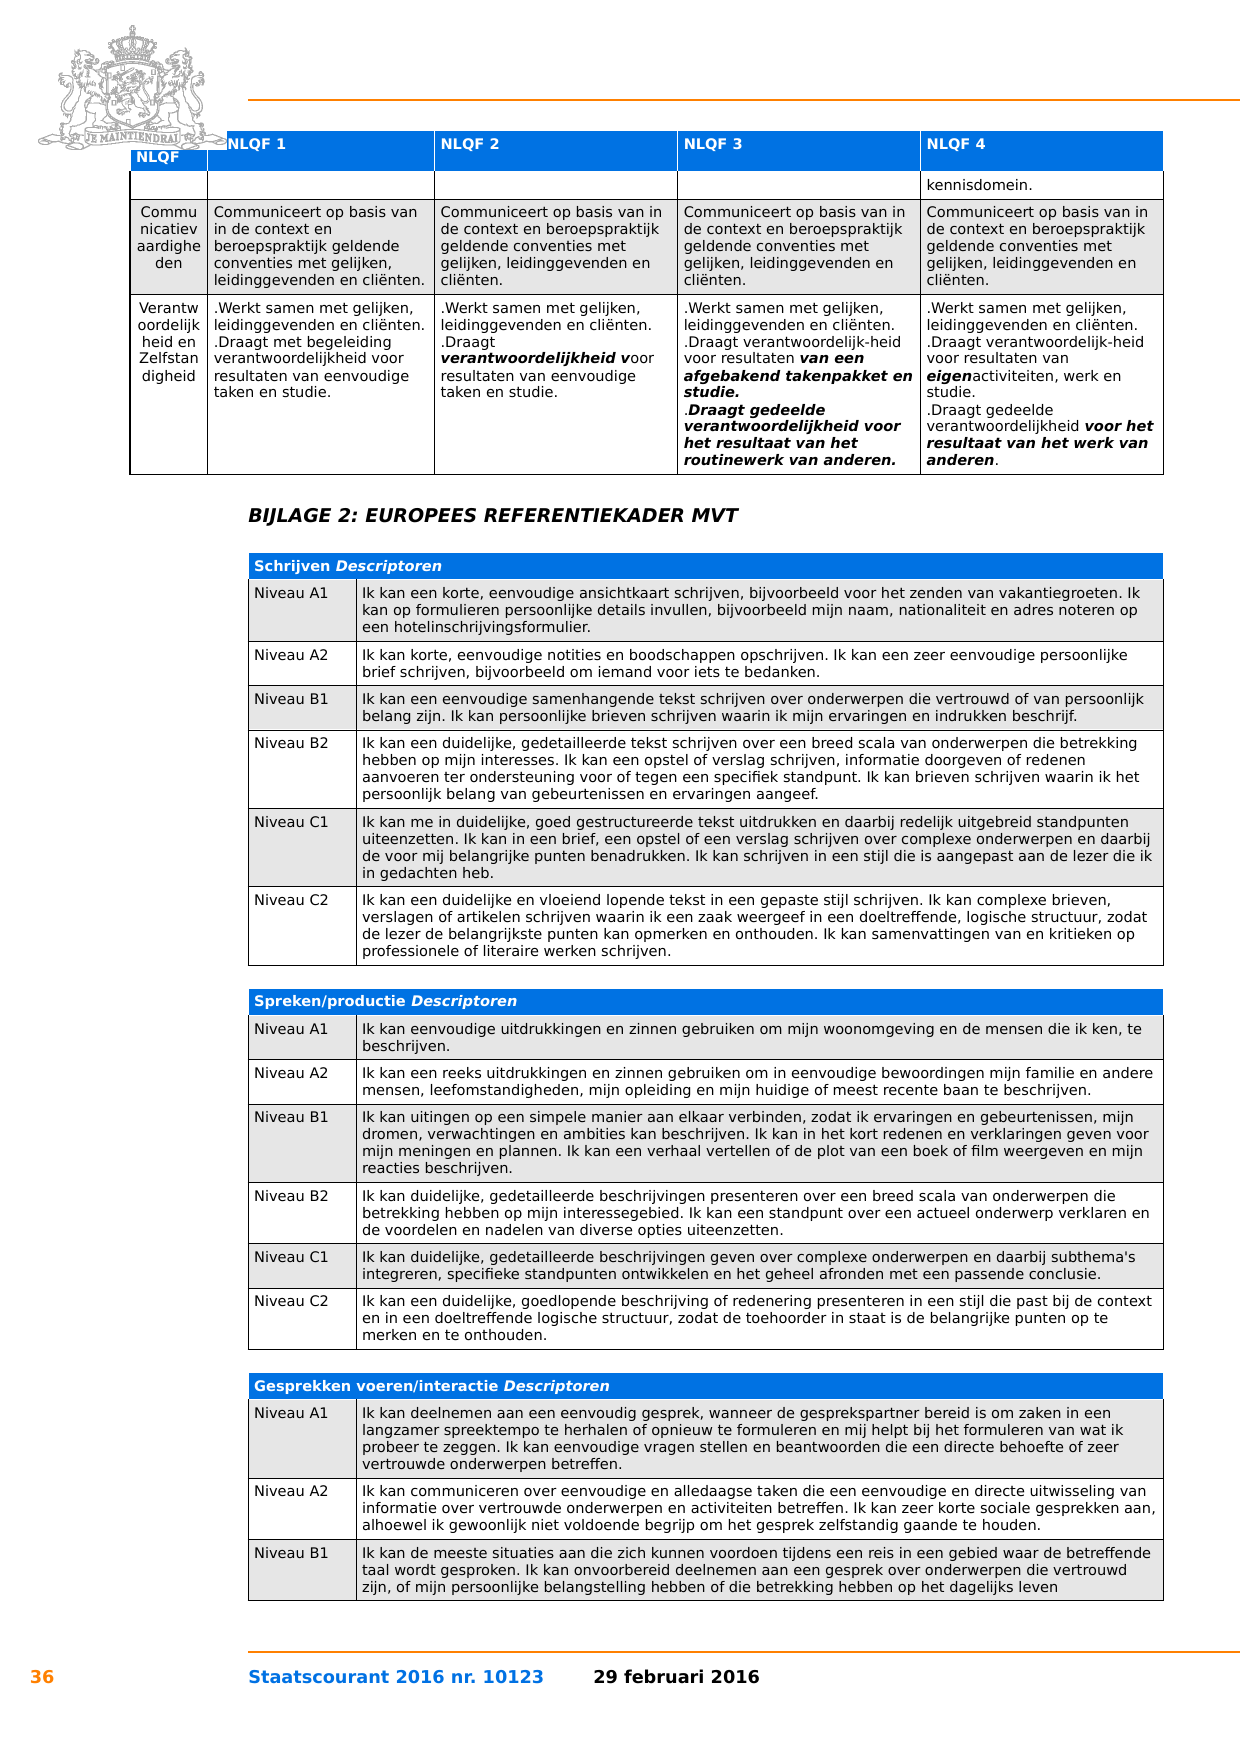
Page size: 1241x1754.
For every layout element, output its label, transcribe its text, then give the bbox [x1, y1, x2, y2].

table_header Gesprekken voeren/interactie Descriptoren [249, 1373, 1163, 1399]
table_cell Niveau B1 [249, 1105, 356, 1182]
table_cell Ik kan de meeste situaties aan die zich kunnen voordoen tijdens een reis in een gebied waar de betreffende taal wordt gesproken. Ik kan onvoorbereid deelnemen aan een gesprek over onderwerpen die vertrouwd zijn, of mijn persoonlijke belangstelling hebben of die betrekking hebben op het dagelijks leven [357, 1540, 1163, 1600]
table_cell Niveau C1 [249, 809, 356, 886]
table_cell kennisdomein. [921, 172, 1163, 198]
table_cell Ik kan een korte, eenvoudige ansichtkaart schrijven, bijvoorbeeld voor het zenden van vakantiegroeten. Ik kan op formulieren persoonlijke details invullen, bijvoorbeeld mijn naam, nationaliteit en adres noteren op een hotelinschrijvingsformulier. [357, 580, 1163, 641]
table_header Schrijven Descriptoren [249, 553, 1163, 579]
table_cell Ik kan uitingen op een simpele manier aan elkaar verbinden, zodat ik ervaringen en gebeurtenissen, mijn dromen, verwachtingen en ambities kan beschrijven. Ik kan in het kort redenen en verklaringen geven voor mijn meningen en plannen. Ik kan een verhaal vertellen of de plot van een boek of film weergeven en mijn reacties beschrijven. [357, 1105, 1163, 1182]
table_cell Niveau A1 [249, 1016, 356, 1059]
table_cell Communiceert op basis van in de context en beroepspraktijk geldende conventies met gelijken, leidinggevenden en cliënten. [208, 200, 434, 294]
table_header NLQF 2 [435, 131, 677, 171]
table_header NLQF 3 [678, 131, 920, 171]
table_cell Niveau A1 [249, 1400, 356, 1478]
table_cell [208, 172, 434, 198]
table_cell .Werkt samen met gelijken, leidinggevenden en cliënten. .Draagt verantwoordelijk-heid voor resultaten van eigenactiviteiten, werk en studie. .Draagt gedeelde verantwoordelijkheid voor het resultaat van het werk van anderen. [921, 295, 1163, 474]
table_cell .Werkt samen met gelijken, leidinggevenden en cliënten. .Draagt verantwoordelijkheid voor resultaten van eenvoudige taken en studie. [435, 295, 677, 474]
table_cell .Werkt samen met gelijken, leidinggevenden en cliënten. .Draagt verantwoordelijk-heid voor resultaten van een afgebakend takenpakket en studie. .Draagt gedeelde verantwoordelijkheid voor het resultaat van het routinewerk van anderen. [678, 295, 920, 474]
table_cell Ik kan communiceren over eenvoudige en alledaagse taken die een eenvoudige en directe uitwisseling van informatie over vertrouwde onderwerpen en activiteiten betreffen. Ik kan zeer korte sociale gesprekken aan, alhoewel ik gewoonlijk niet voldoende begrijp om het gesprek zelfstandig gaande te houden. [357, 1479, 1163, 1539]
table_cell Niveau A2 [249, 1479, 356, 1539]
table_cell Communiceert op basis van in de context en beroepspraktijk geldende conventies met gelijken, leidinggevenden en cliënten. [435, 200, 677, 294]
table_cell Ik kan deelnemen aan een eenvoudig gesprek, wanneer de gesprekspartner bereid is om zaken in een langzamer spreektempo te herhalen of opnieuw te formuleren en mij helpt bij het formuleren van wat ik probeer te zeggen. Ik kan eenvoudige vragen stellen en beantwoorden die een directe behoefte of zeer vertrouwde onderwerpen betreffen. [357, 1400, 1163, 1478]
table_cell Niveau A2 [249, 642, 356, 685]
table_cell Communicatievaardigheden [131, 200, 207, 294]
table_cell Ik kan eenvoudige uitdrukkingen en zinnen gebruiken om mijn woonomgeving en de mensen die ik ken, te beschrijven. [357, 1016, 1163, 1059]
table_cell .Werkt samen met gelijken, leidinggevenden en cliënten. .Draagt met begeleiding verantwoordelijkheid voor resultaten van eenvoudige taken en studie. [208, 295, 434, 474]
table_header NLQF 1 [208, 131, 434, 171]
table_cell Niveau B1 [249, 686, 356, 729]
subtitle BIJLAGE 2: EUROPEES REFERENTIEKADER MVT [248, 505, 1163, 527]
table_cell [131, 172, 207, 198]
table_cell Ik kan duidelijke, gedetailleerde beschrijvingen geven over complexe onderwerpen en daarbij subthema's integreren, specifieke standpunten ontwikkelen en het geheel afronden met een passende conclusie. [357, 1244, 1163, 1288]
table_cell Ik kan een duidelijke, gedetailleerde tekst schrijven over een breed scala van onderwerpen die betrekking hebben op mijn interesses. Ik kan een opstel of verslag schrijven, informatie doorgeven of redenen aanvoeren ter ondersteuning voor of tegen een specifiek standpunt. Ik kan brieven schrijven waarin ik het persoonlijk belang van gebeurtenissen en ervaringen aangeef. [357, 731, 1163, 808]
table_cell [678, 172, 920, 198]
table_cell Niveau C2 [249, 887, 356, 964]
table_cell Verantwoordelijkheid en Zelfstandigheid [131, 295, 207, 474]
table_cell Ik kan korte, eenvoudige notities en boodschappen opschrijven. Ik kan een zeer eenvoudige persoonlijke brief schrijven, bijvoorbeeld om iemand voor iets te bedanken. [357, 642, 1163, 685]
table_cell Niveau B2 [249, 731, 356, 808]
table_cell Ik kan een eenvoudige samenhangende tekst schrijven over onderwerpen die vertrouwd of van persoonlijk belang zijn. Ik kan persoonlijke brieven schrijven waarin ik mijn ervaringen en indrukken beschrijf. [357, 686, 1163, 729]
table_cell Niveau C1 [249, 1244, 356, 1288]
table_cell Niveau A2 [249, 1060, 356, 1103]
table_cell Ik kan een duidelijke, goedlopende beschrijving of redenering presenteren in een stijl die past bij de context en in een doeltreffende logische structuur, zodat de toehoorder in staat is de belangrijke punten op te merken en te onthouden. [357, 1289, 1163, 1349]
table_cell Communiceert op basis van in de context en beroepspraktijk geldende conventies met gelijken, leidinggevenden en cliënten. [921, 200, 1163, 294]
table_cell Ik kan me in duidelijke, goed gestructureerde tekst uitdrukken en daarbij redelijk uitgebreid standpunten uiteenzetten. Ik kan in een brief, een opstel of een verslag schrijven over complexe onderwerpen en daarbij de voor mij belangrijke punten benadrukken. Ik kan schrijven in een stijl die is aangepast aan de lezer die ik in gedachten heb. [357, 809, 1163, 886]
table_cell Niveau C2 [249, 1289, 356, 1349]
table_cell Ik kan een reeks uitdrukkingen en zinnen gebruiken om in eenvoudige bewoordingen mijn familie en andere mensen, leefomstandigheden, mijn opleiding en mijn huidige of meest recente baan te beschrijven. [357, 1060, 1163, 1103]
table_header Spreken/productie Descriptoren [249, 989, 1163, 1015]
table_cell Niveau A1 [249, 580, 356, 641]
table_header NLQF 4 [921, 131, 1163, 171]
table_cell Niveau B1 [249, 1540, 356, 1600]
table_cell Niveau B2 [249, 1183, 356, 1243]
picture [38, 25, 227, 150]
table_cell [435, 172, 677, 198]
table_cell Ik kan duidelijke, gedetailleerde beschrijvingen presenteren over een breed scala van onderwerpen die betrekking hebben op mijn interessegebied. Ik kan een standpunt over een actueel onderwerp verklaren en de voordelen en nadelen van diverse opties uiteenzetten. [357, 1183, 1163, 1243]
table_cell Communiceert op basis van in de context en beroepspraktijk geldende conventies met gelijken, leidinggevenden en cliënten. [678, 200, 920, 294]
table_header NLQF [131, 150, 207, 171]
table_cell Ik kan een duidelijke en vloeiend lopende tekst in een gepaste stijl schrijven. Ik kan complexe brieven, verslagen of artikelen schrijven waarin ik een zaak weergeef in een doeltreffende, logische structuur, zodat de lezer de belangrijkste punten kan opmerken en onthouden. Ik kan samenvattingen van en kritieken op professionele of literaire werken schrijven. [357, 887, 1163, 964]
